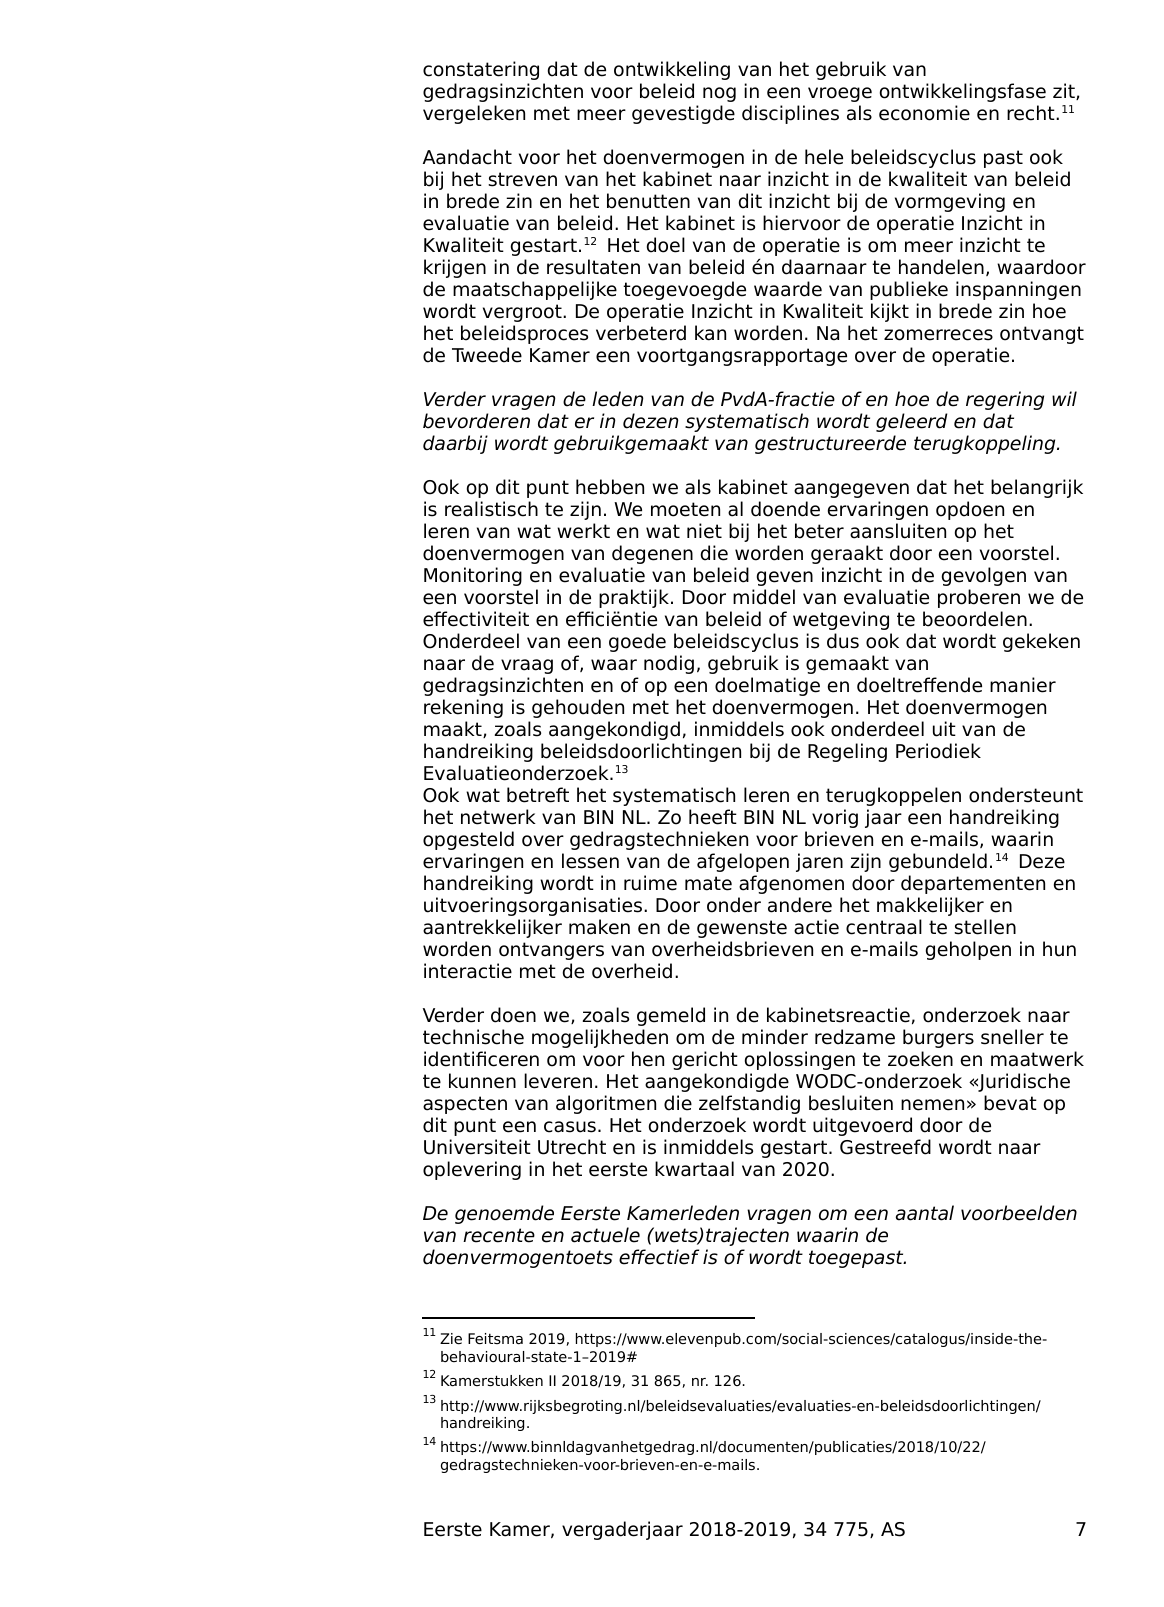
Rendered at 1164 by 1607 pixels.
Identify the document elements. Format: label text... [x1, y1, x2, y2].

text constatering dat de ontwikkeling van het gebruik van gedragsinzichten voor beleid nog in een vroege ontwikkelingsfase zit, vergeleken met meer gevestigde disciplines als economie en recht. [422, 59, 1087, 125]
text Verder vragen de leden van de PvdA-fractie of en hoe de regering wil bevorderen dat er in dezen systematisch wordt geleerd en dat daarbij wordt gebruikgemaakt van gestructureerde terugkoppeling. [422, 389, 1087, 455]
text Ook op dit punt hebben we als kabinet aangegeven dat het belangrijk is realistisch te zijn. We moeten al doende ervaringen opdoen en leren van wat werkt en wat niet bij het beter aansluiten op het doenvermogen van degenen die worden geraakt door een voorstel. Monitoring en evaluatie van beleid geven inzicht in de gevolgen van een voorstel in de praktijk. Door middel van evaluatie proberen we de effectiviteit en efficiëntie van beleid of wetgeving te beoordelen. Onderdeel van een goede beleidscyclus is dus ook dat wordt gekeken naar de vraag of, waar nodig, gebruik is gemaakt van gedragsinzichten en of op een doelmatige en doeltreffende manier rekening is gehouden met het doenvermogen. Het doenvermogen maakt, zoals aangekondigd, inmiddels ook onderdeel uit van de handreiking beleidsdoorlichtingen bij de Regeling Periodiek Evaluatieonderzoek. [422, 477, 1087, 785]
text Verder doen we, zoals gemeld in de kabinetsreactie, onderzoek naar technische mogelijkheden om de minder redzame burgers sneller te identificeren om voor hen gericht oplossingen te zoeken en maatwerk te kunnen leveren. Het aangekondigde WODC-onderzoek «Juridische aspecten van algoritmen die zelfstandig besluiten nemen» bevat op dit punt een casus. Het onderzoek wordt uitgevoerd door de Universiteit Utrecht en is inmiddels gestart. Gestreefd wordt naar oplevering in het eerste kwartaal van 2020. [422, 1005, 1087, 1181]
text Aandacht voor het doenvermogen in de hele beleidscyclus past ook bij het streven van het kabinet naar inzicht in de kwaliteit van beleid in brede zin en het benutten van dit inzicht bij de vormgeving en evaluatie van beleid. Het kabinet is hiervoor de operatie Inzicht in Kwaliteit gestart. Het doel van de operatie is om meer inzicht te krijgen in de resultaten van beleid én daarnaar te handelen, waardoor de maatschappelijke toegevoegde waarde van publieke inspanningen wordt vergroot. De operatie Inzicht in Kwaliteit kijkt in brede zin hoe het beleidsproces verbeterd kan worden. Na het zomerreces ontvangt de Tweede Kamer een voortgangsrapportage over de operatie. [422, 147, 1087, 367]
text https://www.binnldagvanhetgedrag.nl/documenten/publicaties/2018/10/22/gedragstechnieken-voor-brieven-en-e-mails. [422, 1435, 1087, 1474]
text Zie Feitsma 2019, https://www.elevenpub.com/social-sciences/catalogus/inside-the-behavioural-state-1–2019# [422, 1327, 1087, 1366]
text Ook wat betreft het systematisch leren en terugkoppelen ondersteunt het netwerk van BIN NL. Zo heeft BIN NL vorig jaar een handreiking opgesteld over gedragstechnieken voor brieven en e-mails, waarin ervaringen en lessen van de afgelopen jaren zijn gebundeld. Deze handreiking wordt in ruime mate afgenomen door departementen en uitvoeringsorganisaties. Door onder andere het makkelijker en aantrekkelijker maken en de gewenste actie centraal te stellen worden ontvangers van overheidsbrieven en e-mails geholpen in hun interactie met de overheid. [422, 785, 1087, 983]
text http://www.rijksbegroting.nl/beleidsevaluaties/evaluaties-en-beleidsdoorlichtingen/handreiking. [422, 1393, 1087, 1432]
text De genoemde Eerste Kamerleden vragen om een aantal voorbeelden van recente en actuele (wets)trajecten waarin de doenvermogentoets effectief is of wordt toegepast. [422, 1203, 1087, 1269]
text Kamerstukken II 2018/19, 31 865, nr. 126. [422, 1368, 1087, 1391]
